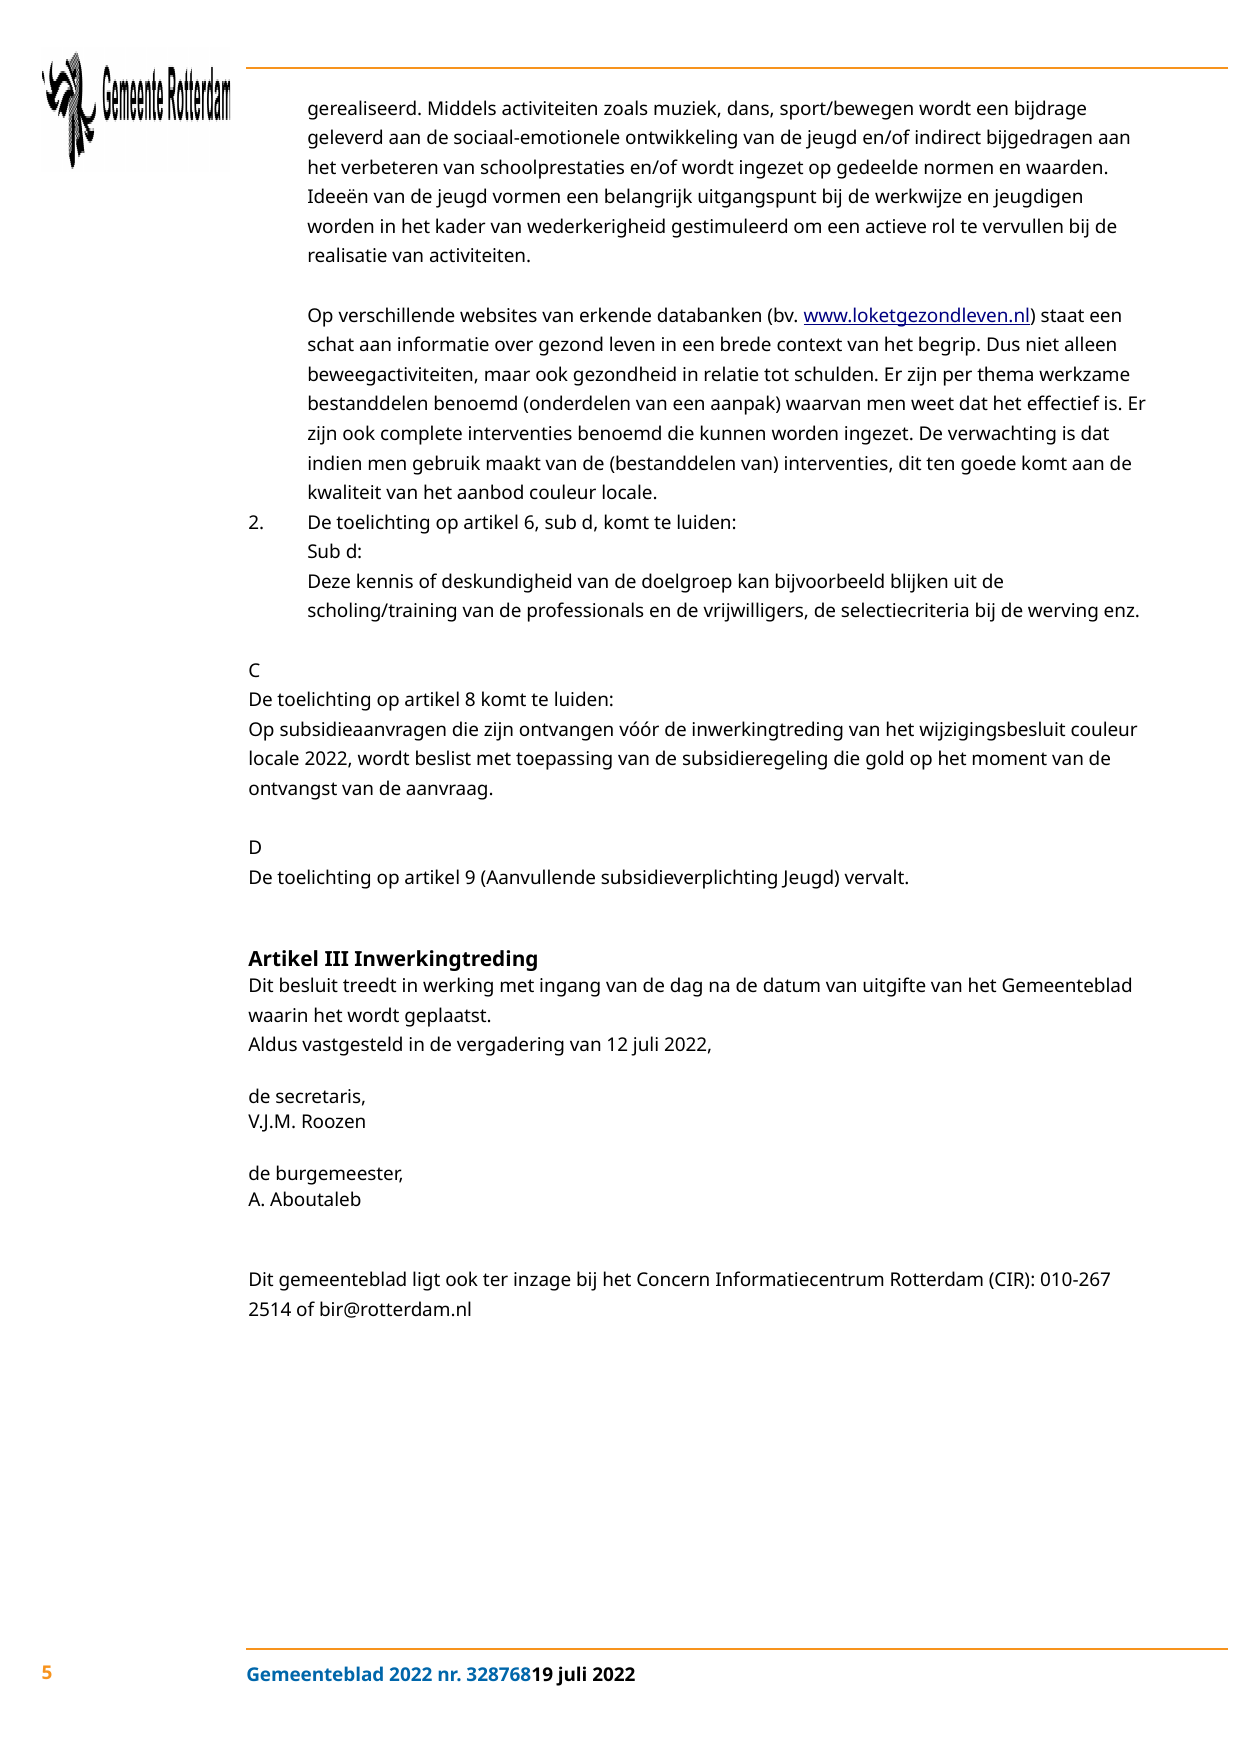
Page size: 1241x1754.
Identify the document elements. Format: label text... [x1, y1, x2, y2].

text Dit gemeenteblad ligt ook ter inzage bij het Concern Informatiecentrum Rotterdam (CIR): 010-267 2514 of bir@rotterdam.nl [248, 1267, 1152, 1322]
text D [248, 834, 1152, 860]
text Artikel III Inwerkingtreding [248, 944, 1152, 972]
list Sub d: [248, 538, 1152, 564]
text Op subsidieaanvragen die zijn ontvangen vóór de inwerkingtreding van het wijzigingsbesluit couleur locale 2022, wordt beslist met toepassing van de subsidieregeling die gold op het moment van de ontvangst van de aanvraag. [248, 716, 1152, 801]
text A. Aboutaleb [248, 1186, 1152, 1212]
text De toelichting op artikel 8 komt te luiden: [248, 686, 1152, 712]
list Deze kennis of deskundigheid van de doelgroep kan bijvoorbeeld blijken uit de scholing/training van de professionals en de vrijwilligers, de selectiecriteria bij de werving enz. [248, 568, 1152, 623]
text de secretaris, [248, 1083, 1152, 1109]
picture [41, 47, 231, 172]
text de burgemeester, [248, 1160, 1152, 1186]
text V.J.M. Roozen [248, 1109, 1152, 1134]
list Op verschillende websites van erkende databanken (bv. www.loketgezondleven.nl) staat een schat aan informatie over gezond leven in een brede context van het begrip. Dus niet alleen beweegactiviteiten, maar ook gezondheid in relatie tot schulden. Er zijn per thema werkzame bestanddelen benoemd (onderdelen van een aanpak) waarvan men weet dat het effectief is. Er zijn ook complete interventies benoemd die kunnen worden ingezet. De verwachting is dat indien men gebruik maakt van de (bestanddelen van) interventies, dit ten goede komt aan de kwaliteit van het aanbod couleur locale. [248, 302, 1152, 505]
list De toelichting op artikel 6, sub d, komt te luiden: [248, 509, 1152, 535]
text Aldus vastgesteld in de vergadering van 12 juli 2022, [248, 1032, 1152, 1057]
text De toelichting op artikel 9 (Aanvullende subsidieverplichting Jeugd) vervalt. [248, 864, 1152, 890]
text C [248, 657, 1152, 683]
text Dit besluit treedt in werking met ingang van de dag na de datum van uitgifte van het Gemeenteblad waarin het wordt geplaatst. [248, 972, 1152, 1028]
list gerealiseerd. Middels activiteiten zoals muziek, dans, sport/bewegen wordt een bijdrage geleverd aan de sociaal-emotionele ontwikkeling van de jeugd en/of indirect bijgedragen aan het verbeteren van schoolprestaties en/of wordt ingezet op gedeelde normen en waarden. Ideeën van de jeugd vormen een belangrijk uitgangspunt bij de werkwijze en jeugdigen worden in het kader van wederkerigheid gestimuleerd om een actieve rol te vervullen bij de realisatie van activiteiten. [248, 95, 1152, 268]
